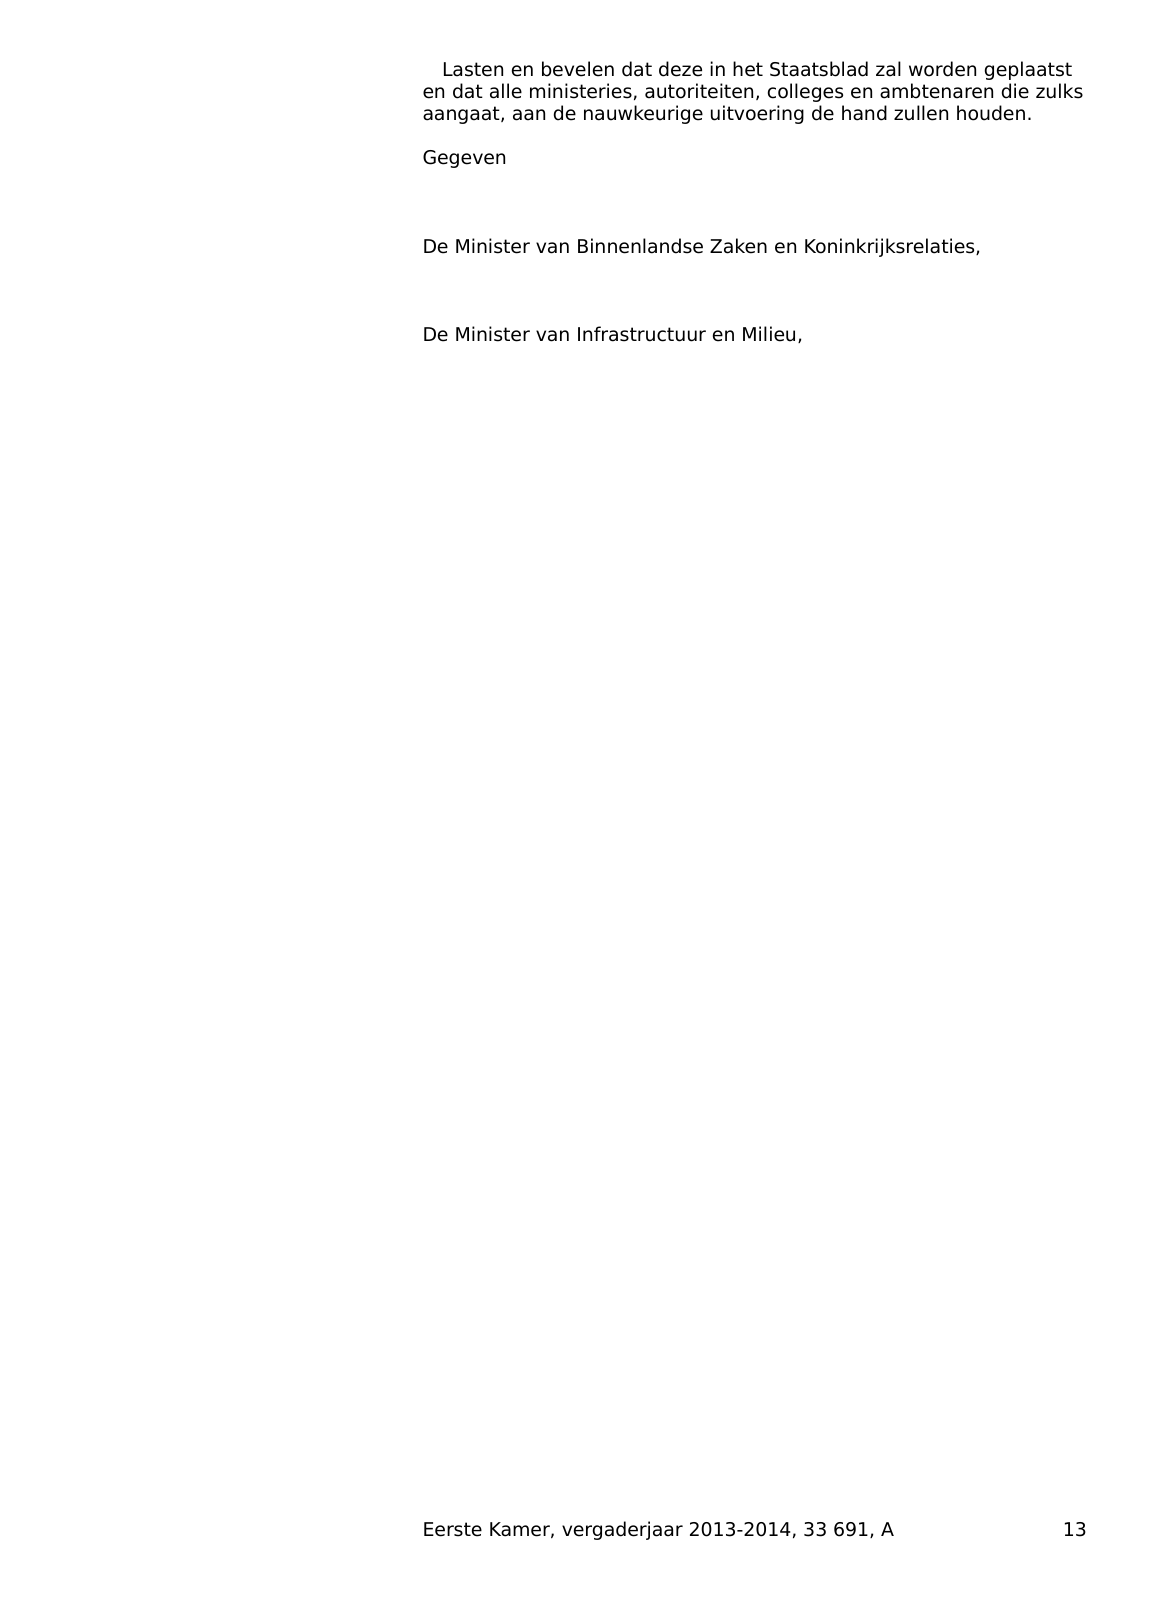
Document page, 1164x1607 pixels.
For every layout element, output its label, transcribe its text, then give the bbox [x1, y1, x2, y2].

text De Minister van Binnenlandse Zaken en Koninkrijksrelaties, [422, 236, 1087, 258]
text Gegeven [422, 147, 1087, 169]
text De Minister van Infrastructuur en Milieu, [422, 324, 1087, 346]
text Lasten en bevelen dat deze in het Staatsblad zal worden geplaatst en dat alle ministeries, autoriteiten, colleges en ambtenaren die zulks aangaat, aan de nauwkeurige uitvoering de hand zullen houden. [422, 59, 1087, 125]
